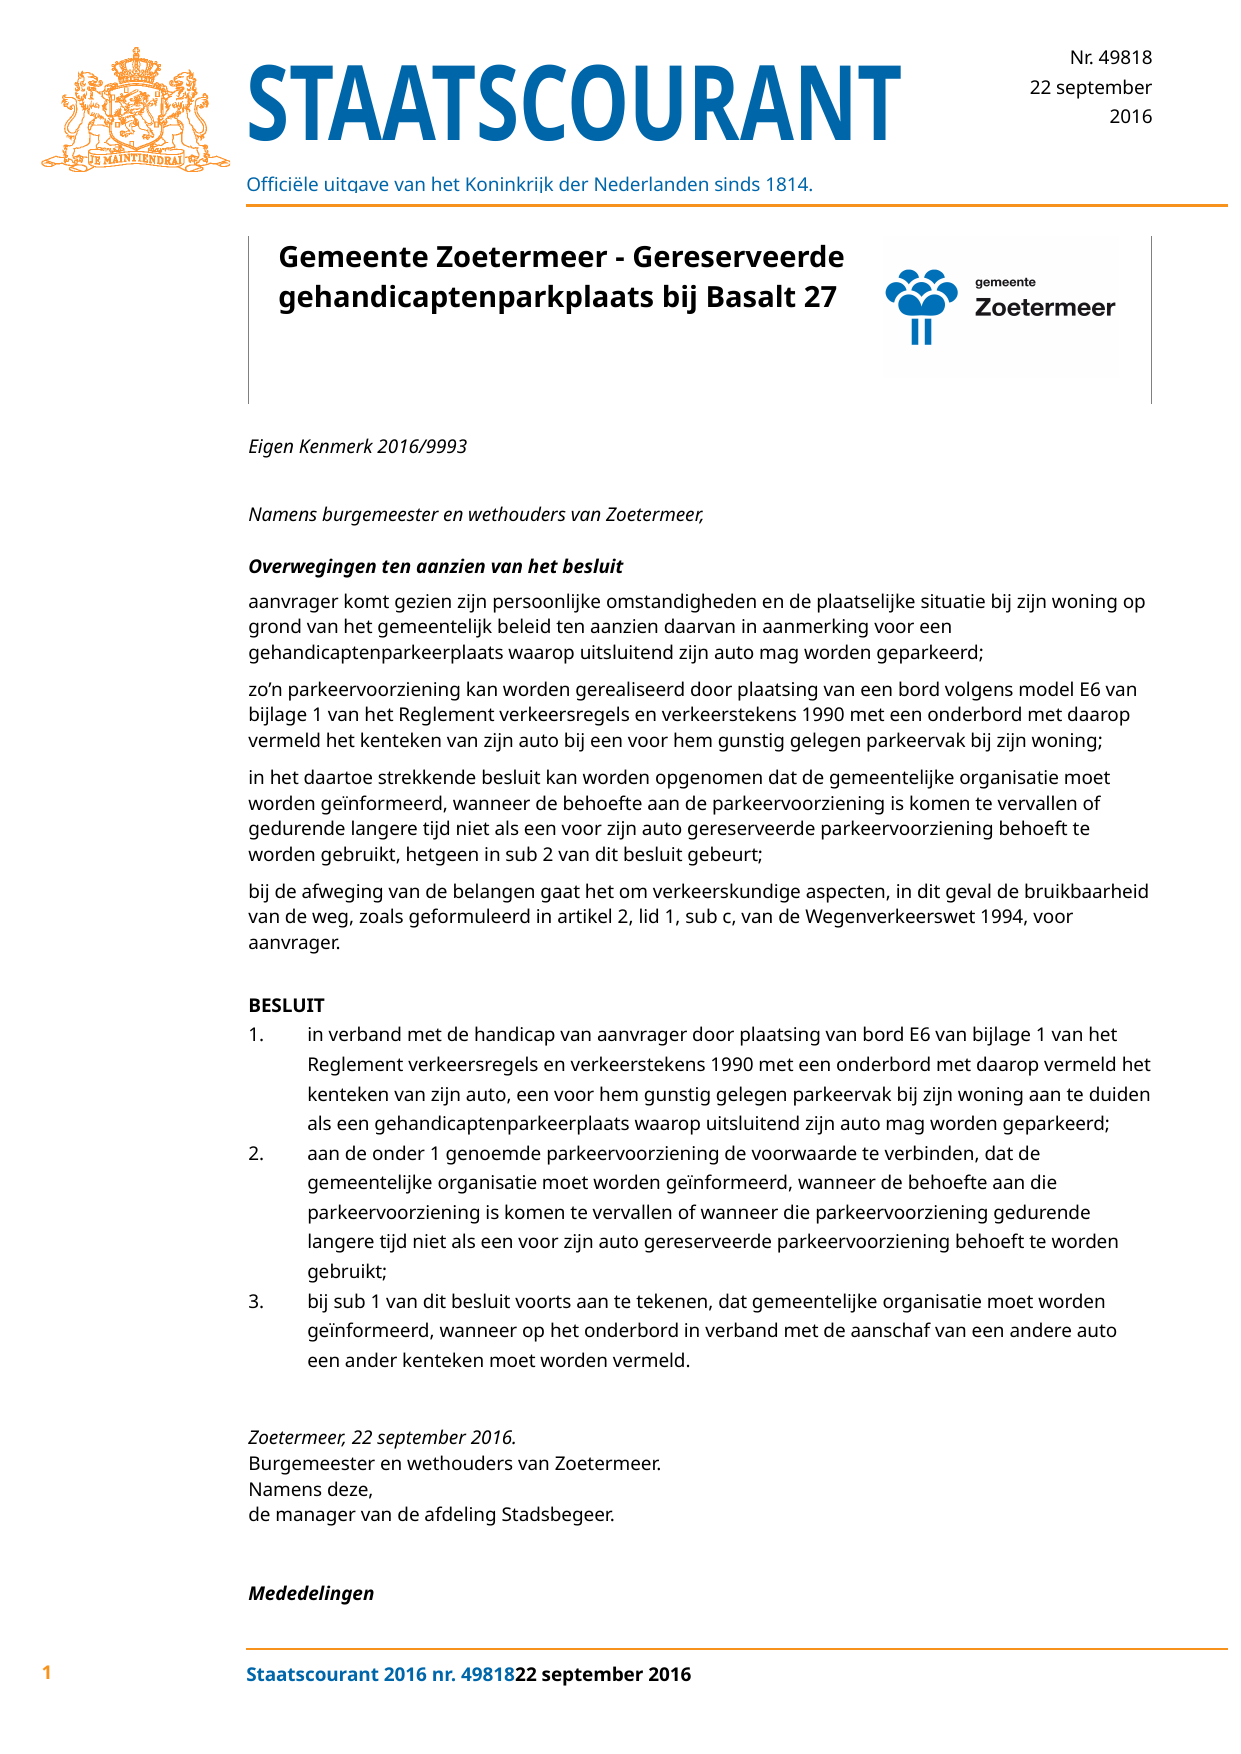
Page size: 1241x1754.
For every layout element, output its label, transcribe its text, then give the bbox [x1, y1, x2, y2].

text bij de afweging van de belangen gaat het om verkeerskundige aspecten, in dit geval de bruikbaarheid van de weg, zoals geformuleerd in artikel 2, lid 1, sub c, van de Wegenverkeerswet 1994, voor aanvrager. [248, 878, 1152, 955]
picture [41, 47, 231, 172]
text aanvrager komt gezien zijn persoonlijke omstandigheden en de plaatselijke situatie bij zijn woning op grond van het gemeentelijk beleid ten aanzien daarvan in aanmerking voor een gehandicaptenparkeerplaats waarop uitsluitend zijn auto mag worden geparkeerd; [248, 588, 1152, 665]
text Namens burgemeester en wethouders van Zoetermeer, [248, 501, 1152, 527]
list in verband met de handicap van aanvrager door plaatsing van bord E6 van bijlage 1 van het Reglement verkeersregels en verkeerstekens 1990 met een onderbord met daarop vermeld het kenteken van zijn auto, een voor hem gunstig gelegen parkeervak bij zijn woning aan te duiden als een gehandicaptenparkeerplaats waarop uitsluitend zijn auto mag worden geparkeerd; [248, 1022, 1152, 1136]
text Mededelingen [248, 1580, 1152, 1606]
text Eigen Kenmerk 2016/9993 [248, 433, 1152, 459]
text Zoetermeer, 22 september 2016. [248, 1424, 1152, 1450]
table_header [850, 236, 1151, 404]
table_header Gemeente Zoetermeer - Gereserveerde gehandicaptenparkplaats bij Basalt 27 [249, 236, 850, 404]
list bij sub 1 van dit besluit voorts aan te tekenen, dat gemeentelijke organisatie moet worden geïnformeerd, wanneer op het onderbord in verband met de aanschaf van een andere auto een ander kenteken moet worden vermeld. [248, 1288, 1152, 1373]
text Namens deze, [248, 1476, 1152, 1502]
text de manager van de afdeling Stadsbegeer. [248, 1502, 1152, 1527]
text Overwegingen ten aanzien van het besluit [248, 554, 1152, 579]
text in het daartoe strekkende besluit kan worden opgenomen dat de gemeentelijke organisatie moet worden geïnformeerd, wanneer de behoefte aan de parkeervoorziening is komen te vervallen of gedurende langere tijd niet als een voor zijn auto gereserveerde parkeervoorziening behoeft te worden gebruikt, hetgeen in sub 2 van dit besluit gebeurt; [248, 764, 1152, 867]
text Burgemeester en wethouders van Zoetermeer. [248, 1450, 1152, 1476]
list aan de onder 1 genoemde parkeervoorziening de voorwaarde te verbinden, dat de gemeentelijke organisatie moet worden geïnformeerd, wanneer de behoefte aan die parkeervoorziening is komen te vervallen of wanneer die parkeervoorziening gedurende langere tijd niet als een voor zijn auto gereserveerde parkeervoorziening behoeft te worden gebruikt; [248, 1140, 1152, 1284]
text zo’n parkeervoorziening kan worden gerealiseerd door plaatsing van een bord volgens model E6 van bijlage 1 van het Reglement verkeersregels en verkeerstekens 1990 met een onderbord met daarop vermeld het kenteken van zijn auto bij een voor hem gunstig gelegen parkeervak bij zijn woning; [248, 676, 1152, 753]
text BESLUIT [248, 992, 1152, 1018]
picture [882, 236, 1119, 378]
